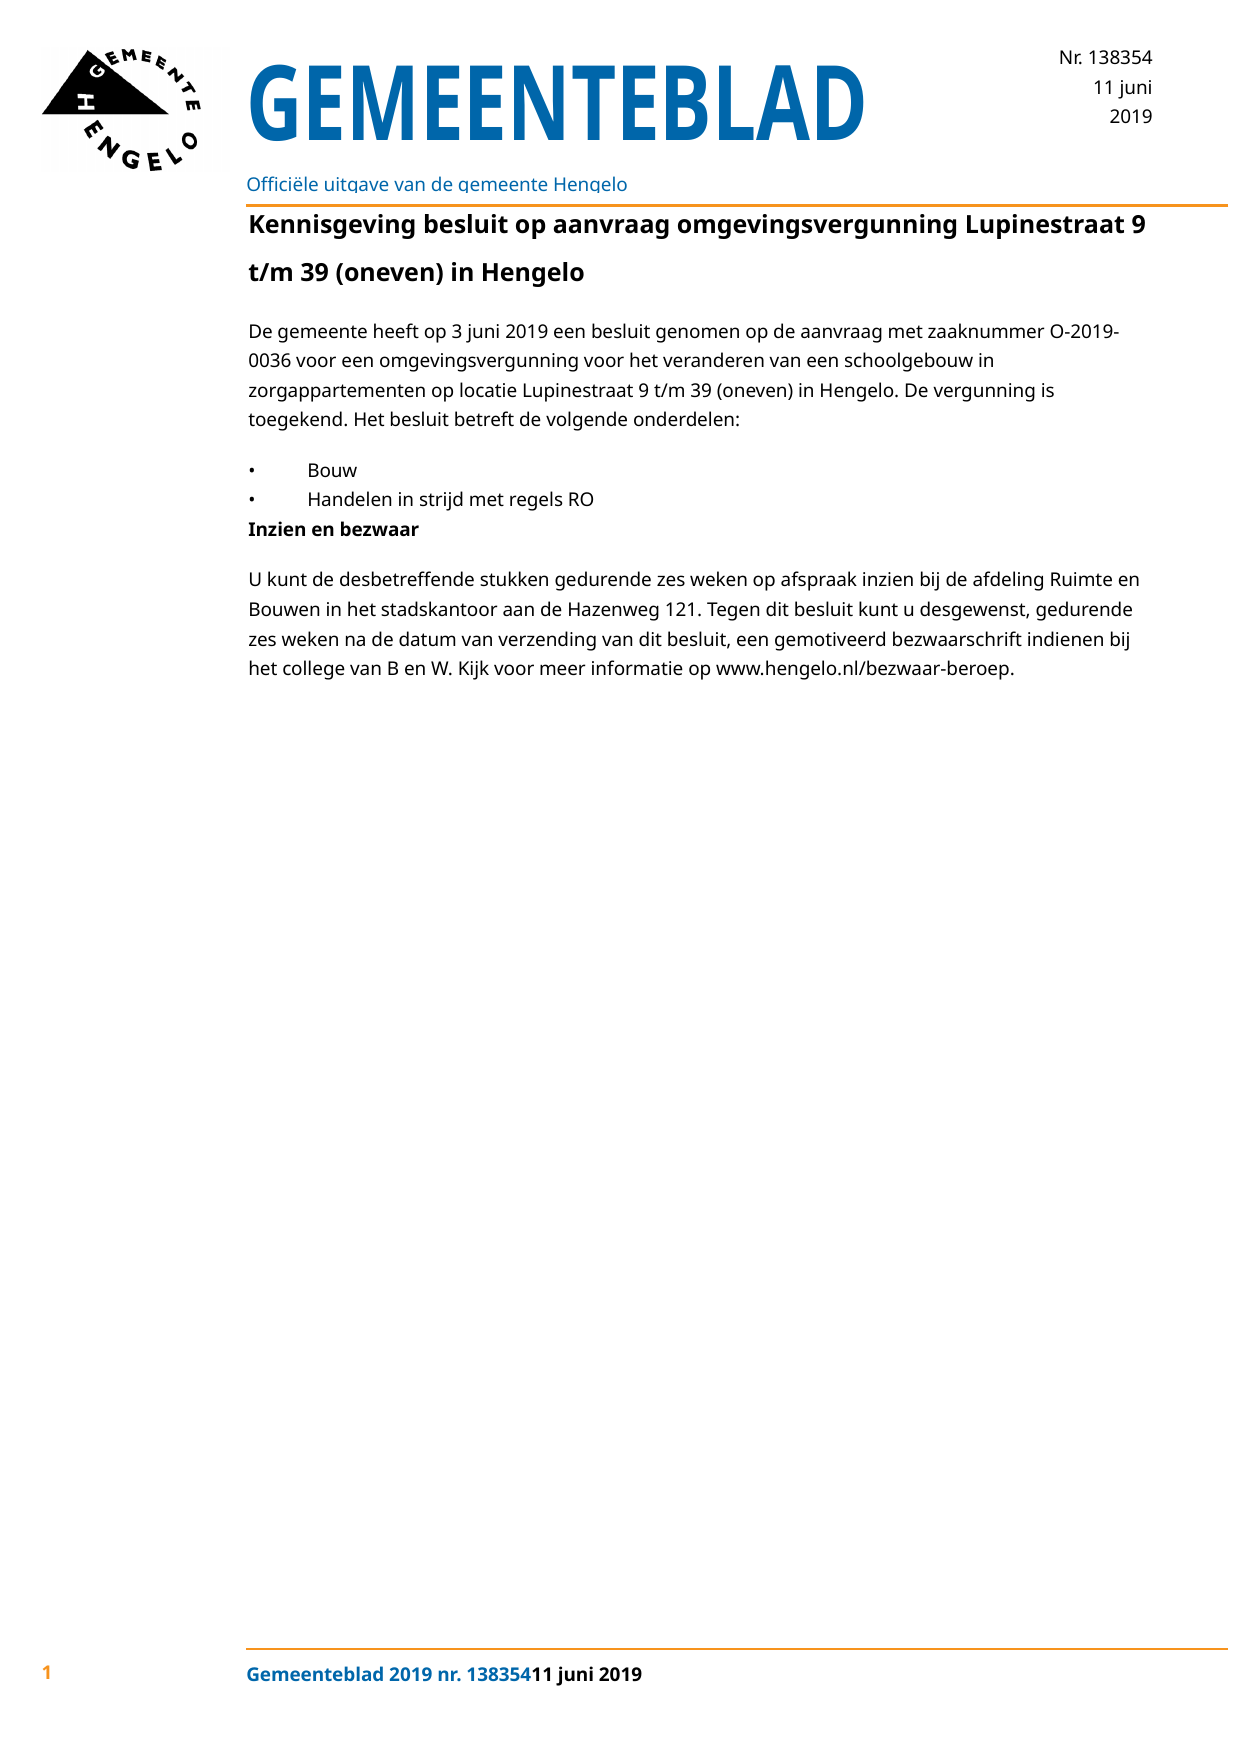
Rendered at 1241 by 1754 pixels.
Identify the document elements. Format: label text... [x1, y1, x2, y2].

text Inzien en bezwaar [248, 516, 1152, 542]
text U kunt de desbetreffende stukken gedurende zes weken op afspraak inzien bij de afdeling Ruimte en Bouwen in het stadskantoor aan de Hazenweg 121. Tegen dit besluit kunt u desgewenst, gedurende zes weken na de datum van verzending van dit besluit, een gemotiveerd bezwaarschrift indienen bij het college van B en W. Kijk voor meer informatie op www.hengelo.nl/bezwaar-beroep. [248, 567, 1152, 681]
list Handelen in strijd met regels RO [248, 487, 1152, 512]
text De gemeente heeft op 3 juni 2019 een besluit genomen op de aanvraag met zaaknummer O-2019-0036 voor een omgevingsvergunning voor het veranderen van een schoolgebouw in zorgappartementen op locatie Lupinestraat 9 t/m 39 (oneven) in Hengelo. De vergunning is toegekend. Het besluit betreft de volgende onderdelen: [248, 318, 1152, 432]
list Bouw [248, 457, 1152, 483]
text Kennisgeving besluit op aanvraag omgevingsvergunning Lupinestraat 9 t/m 39 (oneven) in Hengelo [248, 207, 1152, 288]
picture [41, 47, 231, 172]
